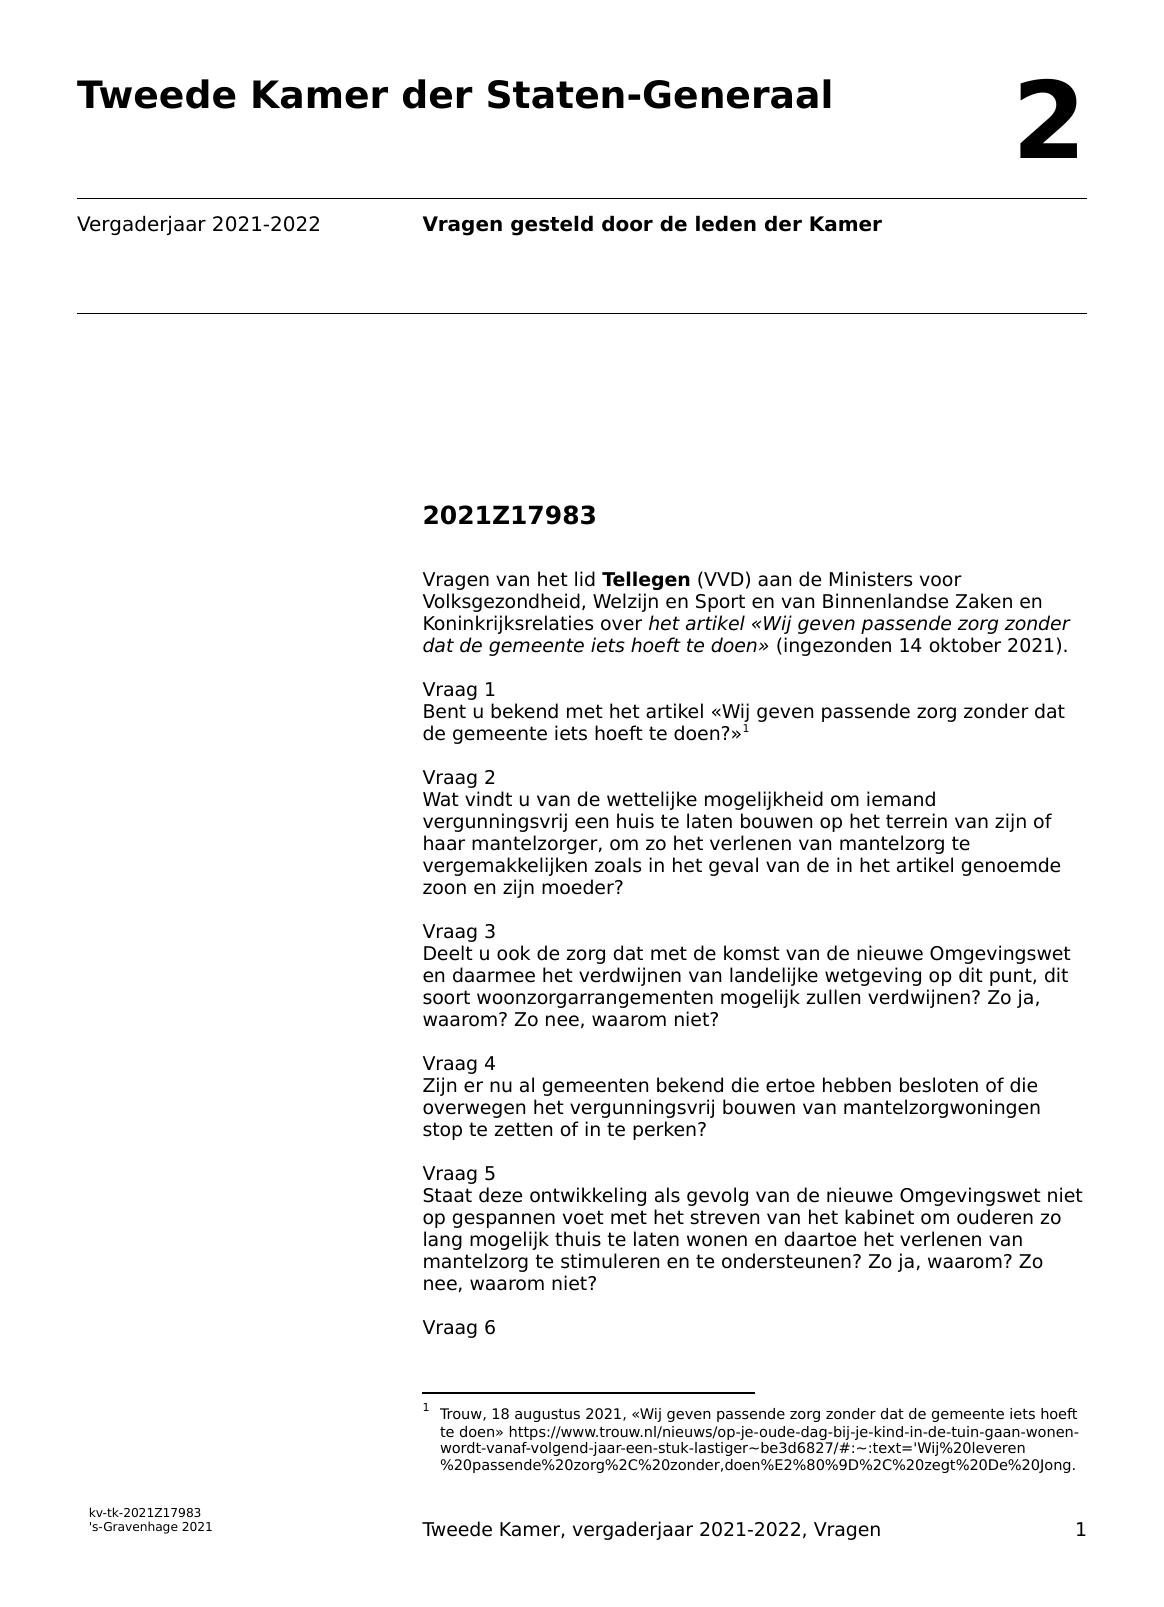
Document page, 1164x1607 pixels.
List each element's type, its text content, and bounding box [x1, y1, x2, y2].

text Vraag 4 [422, 1053, 1087, 1075]
text Staat deze ontwikkeling als gevolg van de nieuwe Omgevingswet niet op gespannen voet met het streven van het kabinet om ouderen zo lang mogelijk thuis te laten wonen en daartoe het verlenen van mantelzorg te stimuleren en te ondersteunen? Zo ja, waarom? Zo nee, waarom niet? [422, 1185, 1087, 1295]
text Zijn er nu al gemeenten bekend die ertoe hebben besloten of die overwegen het vergunningsvrij bouwen van mantelzorgwoningen stop te zetten of in te perken? [422, 1075, 1087, 1141]
text Vraag 6 [422, 1317, 1087, 1339]
text Wat vindt u van de wettelijke mogelijkheid om iemand vergunningsvrij een huis te laten bouwen op het terrein van zijn of haar mantelzorger, om zo het verlenen van mantelzorg te vergemakkelijken zoals in het geval van de in het artikel genoemde zoon en zijn moeder? [422, 789, 1087, 899]
text Vraag 3 [422, 921, 1087, 943]
text Trouw, 18 augustus 2021, «Wij geven passende zorg zonder dat de gemeente iets hoeft te doen» https://www.trouw.nl/nieuws/op-je-oude-dag-bij-je-kind-in-de-tuin-gaan-wonen-wordt-vanaf-volgend-jaar-een-stuk-lastiger~be3d6827/#:~:text='Wij%20leveren%20passende%20zorg%2C%20zonder,doen%E2%80%9D%2C%20zegt%20De%20Jong. [422, 1402, 1087, 1474]
text kv-tk-2021Z17983 [88, 1506, 323, 1520]
text Vraag 2 [422, 767, 1087, 789]
text Deelt u ook de zorg dat met de komst van de nieuwe Omgevingswet en daarmee het verdwijnen van landelijke wetgeving op dit punt, dit soort woonzorgarrangementen mogelijk zullen verdwijnen? Zo ja, waarom? Zo nee, waarom niet? [422, 943, 1087, 1031]
table_cell Vergaderjaar 2021-2022 [77, 199, 422, 313]
table_header Tweede Kamer der Staten-Generaal [77, 59, 886, 198]
table_cell Vragen gesteld door de leden der Kamer [422, 199, 1087, 313]
text Bent u bekend met het artikel «Wij geven passende zorg zonder dat de gemeente iets hoeft te doen?» [422, 701, 1087, 745]
table_header 2 [886, 59, 1087, 198]
text Vraag 1 [422, 679, 1087, 701]
text 2021Z17983 [422, 501, 1087, 531]
text Vraag 5 [422, 1163, 1087, 1185]
text 's-Gravenhage 2021 [88, 1520, 323, 1534]
text Vragen van het lid Tellegen (VVD) aan de Ministers voor Volksgezondheid, Welzijn en Sport en van Binnenlandse Zaken en Koninkrijksrelaties over het artikel «Wij geven passende zorg zonder dat de gemeente iets hoeft te doen» (ingezonden 14 oktober 2021). [422, 569, 1087, 657]
